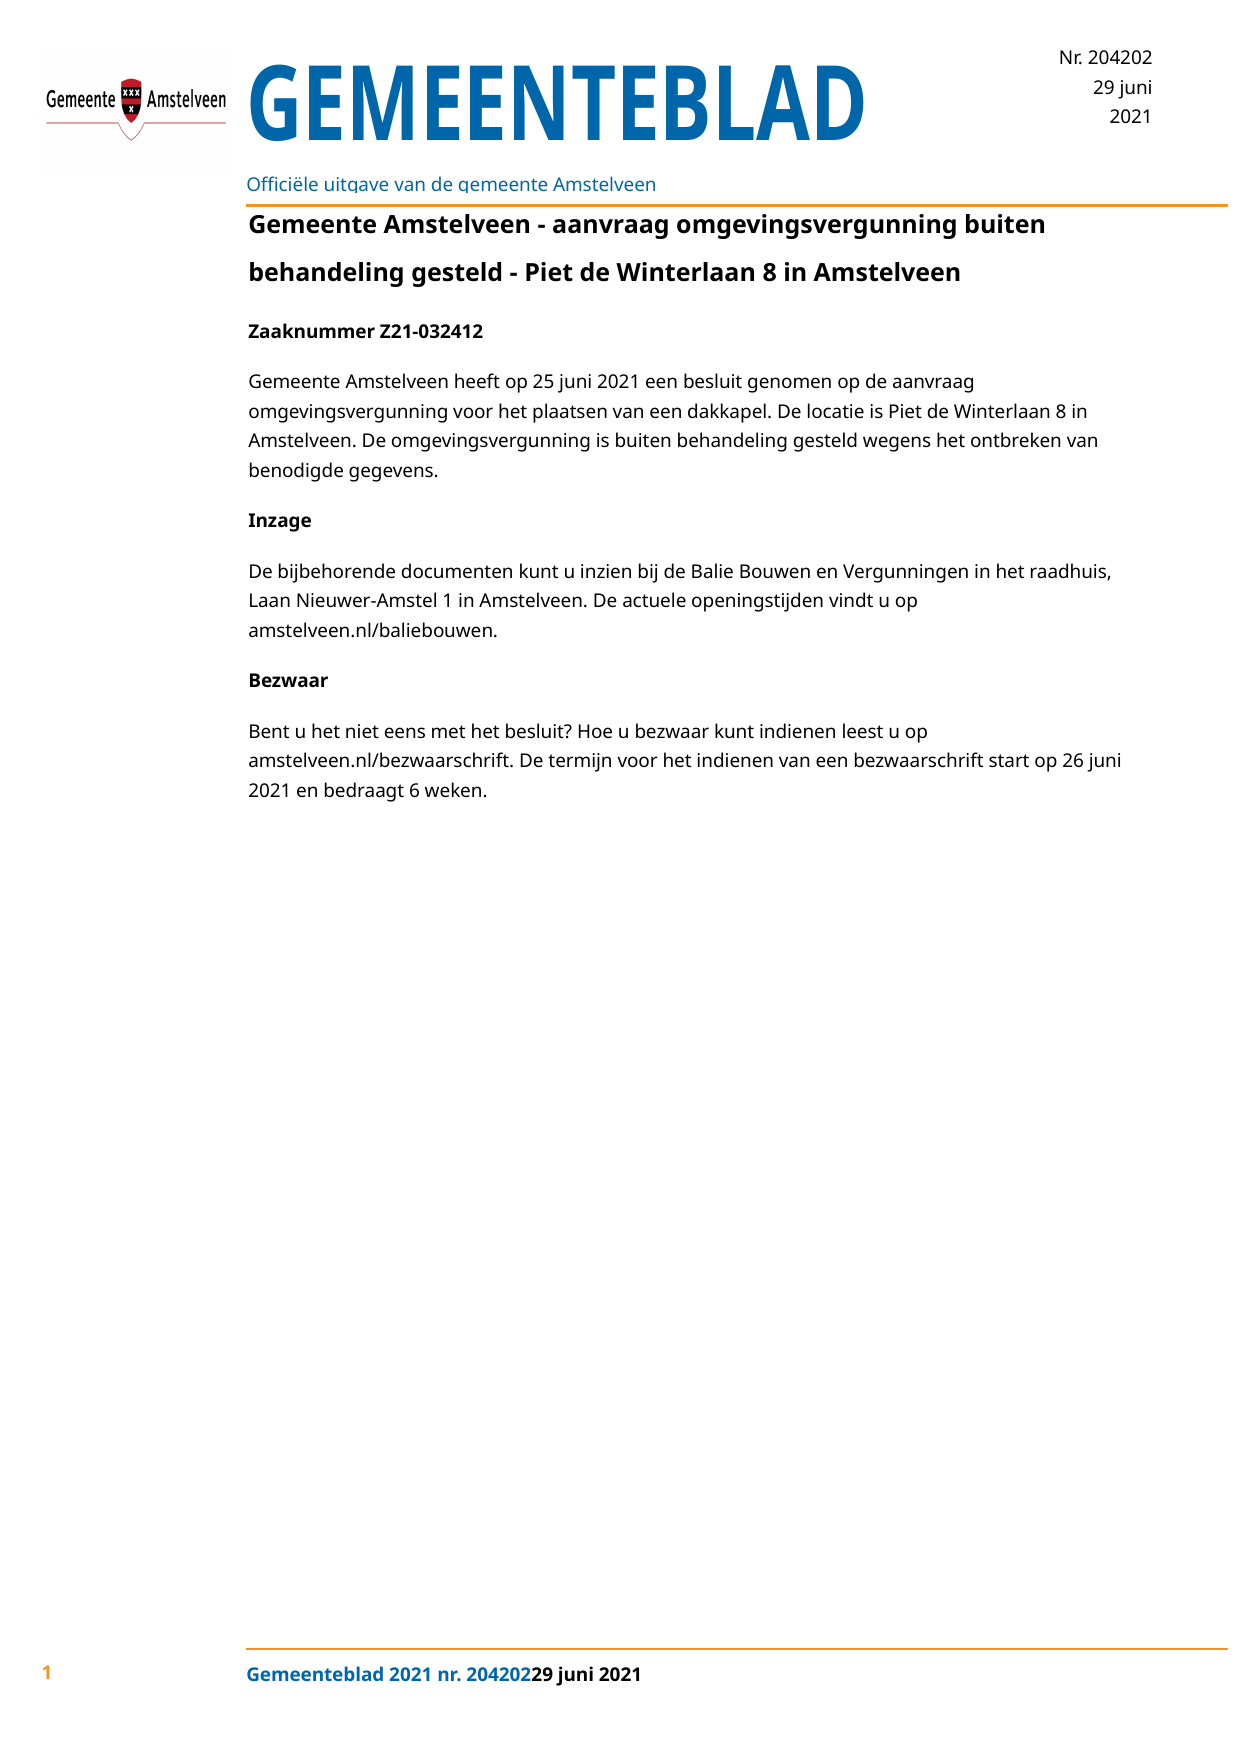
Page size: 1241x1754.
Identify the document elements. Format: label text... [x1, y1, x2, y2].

picture [41, 47, 231, 172]
text De bijbehorende documenten kunt u inzien bij de Balie Bouwen en Vergunningen in het raadhuis, Laan Nieuwer-Amstel 1 in Amstelveen. De actuele openingstijden vindt u op amstelveen.nl/baliebouwen. [248, 558, 1152, 643]
text Gemeente Amstelveen heeft op 25 juni 2021 een besluit genomen op de aanvraag omgevingsvergunning voor het plaatsen van een dakkapel. De locatie is Piet de Winterlaan 8 in Amstelveen. De omgevingsvergunning is buiten behandeling gesteld wegens het ontbreken van benodigde gegevens. [248, 368, 1152, 483]
text Zaaknummer Z21-032412 [248, 318, 1152, 344]
text Gemeente Amstelveen - aanvraag omgevingsvergunning buiten behandeling gesteld - Piet de Winterlaan 8 in Amstelveen [248, 207, 1152, 288]
text Bent u het niet eens met het besluit? Hoe u bezwaar kunt indienen leest u op amstelveen.nl/bezwaarschrift. De termijn voor het indienen van een bezwaarschrift start op 26 juni 2021 en bedraagt 6 weken. [248, 718, 1152, 803]
text Bezwaar [248, 667, 1152, 693]
text Inzage [248, 507, 1152, 533]
